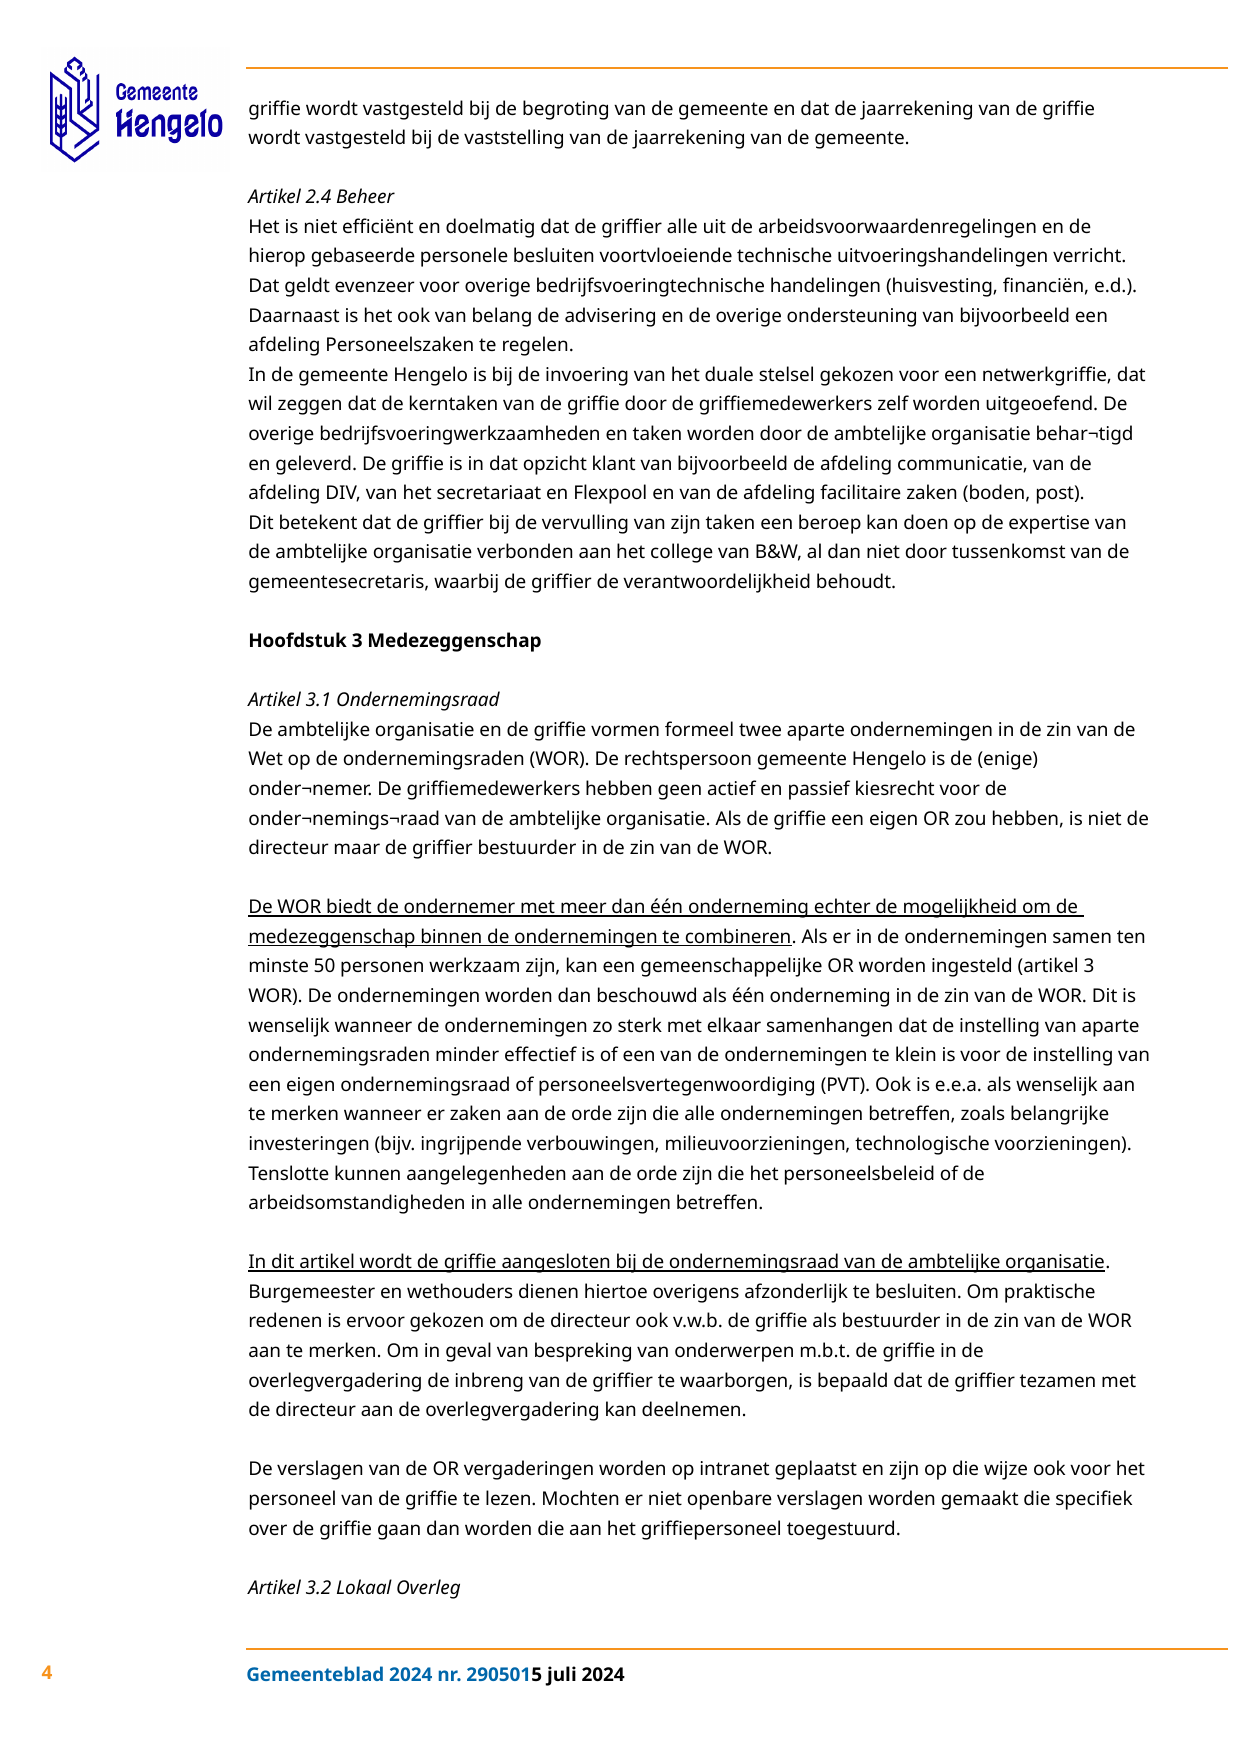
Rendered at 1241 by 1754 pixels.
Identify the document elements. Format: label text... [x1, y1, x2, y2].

text griffie wordt vastgesteld bij de begroting van de gemeente en dat de jaarrekening van de griffie wordt vastgesteld bij de vaststelling van de jaarrekening van de gemeente. [248, 95, 1152, 150]
text Hoofdstuk 3 Medezeggenschap [248, 627, 1152, 653]
text Artikel 3.1 Ondernemingsraad [248, 686, 1152, 712]
picture [41, 47, 231, 172]
text De WOR biedt de ondernemer met meer dan één onderneming echter de mogelijkheid om de medezeggenschap binnen de ondernemingen te combineren. Als er in de ondernemingen samen ten minste 50 personen werkzaam zijn, kan een gemeenschappelijke OR worden ingesteld (artikel 3 WOR). De ondernemingen worden dan beschouwd als één onderneming in de zin van de WOR. Dit is wenselijk wanneer de ondernemingen zo sterk met elkaar samenhangen dat de instelling van aparte ondernemingsraden minder effectief is of een van de ondernemingen te klein is voor de instelling van een eigen ondernemingsraad of personeelsvertegenwoordiging (PVT). Ook is e.e.a. als wenselijk aan te merken wanneer er zaken aan de orde zijn die alle ondernemingen betreffen, zoals belangrijke investeringen (bijv. ingrijpende verbouwingen, milieuvoorzieningen, technologische voorzieningen). Tenslotte kunnen aangelegenheden aan de orde zijn die het personeelsbeleid of de arbeidsomstandigheden in alle ondernemingen betreffen. [248, 893, 1152, 1215]
text De ambtelijke organisatie en de griffie vormen formeel twee aparte ondernemingen in de zin van de Wet op de ondernemingsraden (WOR). De rechtspersoon gemeente Hengelo is de (enige) onder¬nemer. De griffiemedewerkers hebben geen actief en passief kiesrecht voor de onder¬nemings¬raad van de ambtelijke organisatie. Als de griffie een eigen OR zou hebben, is niet de directeur maar de griffier bestuurder in de zin van de WOR. [248, 716, 1152, 860]
text De verslagen van de OR vergaderingen worden op intranet geplaatst en zijn op die wijze ook voor het personeel van de griffie te lezen. Mochten er niet openbare verslagen worden gemaakt die specifiek over de griffie gaan dan worden die aan het griffiepersoneel toegestuurd. [248, 1456, 1152, 1541]
text Dit betekent dat de griffier bij de vervulling van zijn taken een beroep kan doen op de expertise van de ambtelijke organisatie verbonden aan het college van B&W, al dan niet door tussenkomst van de gemeentesecretaris, waarbij de griffier de verantwoordelijkheid behoudt. [248, 509, 1152, 594]
text In de gemeente Hengelo is bij de invoering van het duale stelsel gekozen voor een netwerkgriffie, dat wil zeggen dat de kerntaken van de griffie door de griffiemedewerkers zelf worden uitgeoefend. De overige bedrijfsvoeringwerkzaamheden en taken worden door de ambtelijke organisatie behar¬tigd en geleverd. De griffie is in dat opzicht klant van bijvoorbeeld de afdeling communicatie, van de afdeling DIV, van het secretariaat en Flexpool en van de afdeling facilitaire zaken (boden, post). [248, 361, 1152, 505]
text Het is niet efficiënt en doelmatig dat de griffier alle uit de arbeidsvoorwaardenregelingen en de hierop gebaseerde personele besluiten voortvloeiende technische uitvoeringshandelingen verricht. Dat geldt evenzeer voor overige bedrijfsvoeringtechnische handelingen (huisvesting, financiën, e.d.). Daarnaast is het ook van belang de advisering en de overige ondersteuning van bijvoorbeeld een afdeling Personeelszaken te regelen. [248, 213, 1152, 357]
text Artikel 2.4 Beheer [248, 183, 1152, 209]
text Artikel 3.2 Lokaal Overleg [248, 1574, 1152, 1600]
text In dit artikel wordt de griffie aangesloten bij de ondernemingsraad van de ambtelijke organisatie. Burgemeester en wethouders dienen hiertoe overigens afzonderlijk te besluiten. Om praktische redenen is ervoor gekozen om de directeur ook v.w.b. de griffie als bestuurder in de zin van de WOR aan te merken. Om in geval van bespreking van onderwerpen m.b.t. de griffie in de overlegvergadering de inbreng van de griffier te waarborgen, is bepaald dat de griffier tezamen met de directeur aan de overlegvergadering kan deelnemen. [248, 1248, 1152, 1422]
